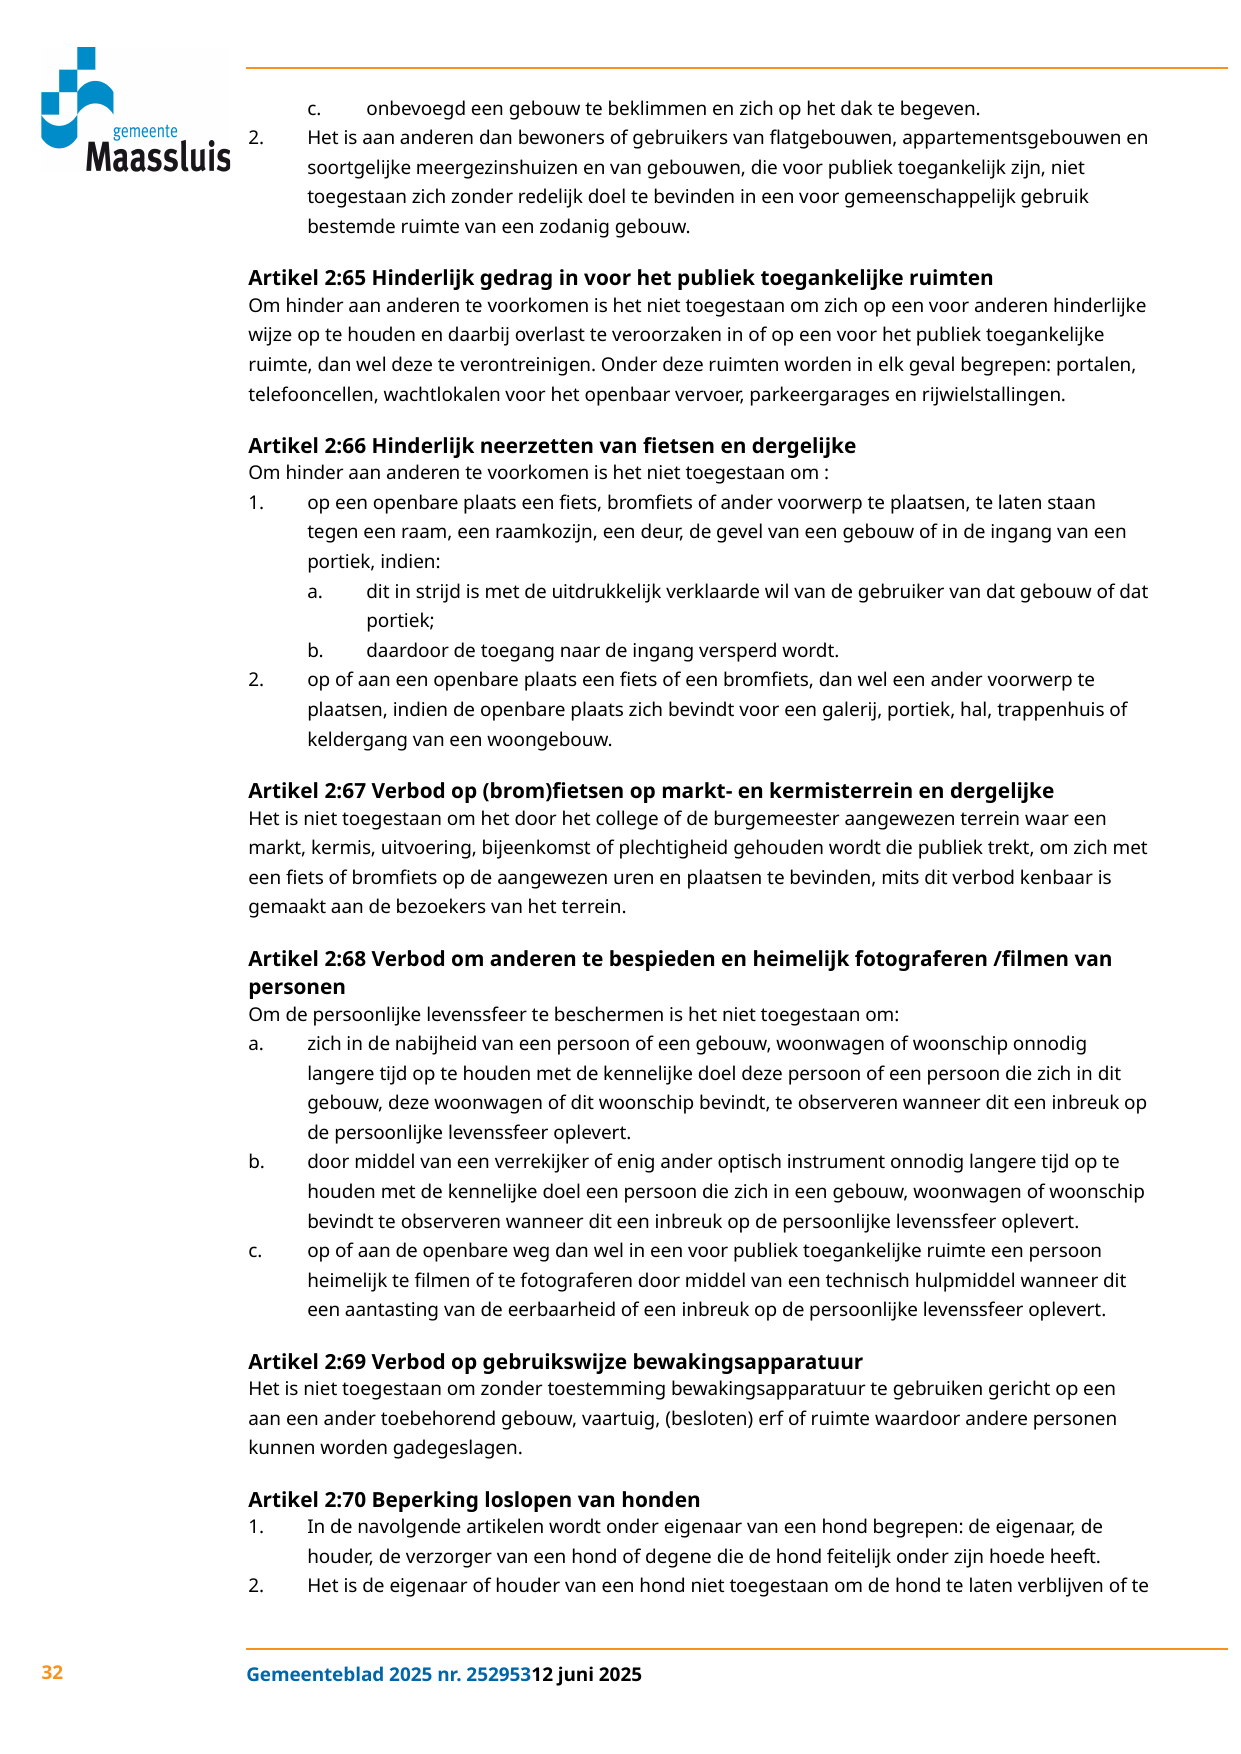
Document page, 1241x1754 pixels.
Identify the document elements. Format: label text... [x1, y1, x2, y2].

picture [41, 47, 77, 92]
list Het is de eigenaar of houder van een hond niet toegestaan om de hond te laten verblijven of te [248, 1573, 1152, 1598]
text Artikel 2:68 Verbod om anderen te bespieden en heimelijk fotograferen /filmen van personen [248, 944, 1152, 1001]
list Het is aan anderen dan bewoners of gebruikers van flatgebouwen, appartementsgebouwen en soortgelijke meergezinshuizen en van gebouwen, die voor publiek toegankelijk zijn, niet toegestaan zich zonder redelijk doel te bevinden in een voor gemeenschappelijk gebruik bestemde ruimte van een zodanig gebouw. [248, 124, 1152, 239]
list dit in strijd is met de uitdrukkelijk verklaarde wil van de gebruiker van dat gebouw of dat portiek; [307, 578, 1152, 633]
text Het is niet toegestaan om zonder toestemming bewakingsapparatuur te gebruiken gericht op een aan een ander toebehorend gebouw, vaartuig, (besloten) erf of ruimte waardoor andere personen kunnen worden gadegeslagen. [248, 1375, 1152, 1460]
text Artikel 2:65 Hinderlijk gedrag in voor het publiek toegankelijke ruimten [248, 263, 1152, 292]
list In de navolgende artikelen wordt onder eigenaar van een hond begrepen: de eigenaar, de houder, de verzorger van een hond of degene die de hond feitelijk onder zijn hoede heeft. [248, 1513, 1152, 1569]
list zich in de nabijheid van een persoon of een gebouw, woonwagen of woonschip onnodig langere tijd op te houden met de kennelijke doel deze persoon of een persoon die zich in dit gebouw, deze woonwagen of dit woonschip bevindt, te observeren wanneer dit een inbreuk op de persoonlijke levenssfeer oplevert. [248, 1030, 1152, 1145]
list op of aan de openbare weg dan wel in een voor publiek toegankelijke ruimte een persoon heimelijk te filmen of te fotograferen door middel van een technisch hulpmiddel wanneer dit een aantasting van de eerbaarheid of een inbreuk op de persoonlijke levenssfeer oplevert. [248, 1237, 1152, 1322]
list door middel van een verrekijker of enig ander optisch instrument onnodig langere tijd op te houden met de kennelijke doel een persoon die zich in een gebouw, woonwagen of woonschip bevindt te observeren wanneer dit een inbreuk op de persoonlijke levenssfeer oplevert. [248, 1149, 1152, 1233]
text Om hinder aan anderen te voorkomen is het niet toegestaan om : [248, 459, 1152, 485]
picture [41, 47, 231, 172]
text Artikel 2:69 Verbod op gebruikswijze bewakingsapparatuur [248, 1347, 1152, 1375]
list daardoor de toegang naar de ingang versperd wordt. [307, 637, 1152, 663]
list op een openbare plaats een fiets, bromfiets of ander voorwerp te plaatsen, te laten staan tegen een raam, een raamkozijn, een deur, de gevel van een gebouw of in de ingang van een portiek, indien: [248, 489, 1152, 574]
text Om de persoonlijke levenssfeer te beschermen is het niet toegestaan om: [248, 1001, 1152, 1026]
text Het is niet toegestaan om het door het college of de burgemeester aangewezen terrein waar een markt, kermis, uitvoering, bijeenkomst of plechtigheid gehouden wordt die publiek trekt, om zich met een fiets of bromfiets op de aangewezen uren en plaatsen te bevinden, mits dit verbod kenbaar is gemaakt aan de bezoekers van het terrein. [248, 805, 1152, 919]
list onbevoegd een gebouw te beklimmen en zich op het dak te begeven. [307, 95, 1152, 121]
text Artikel 2:67 Verbod op (brom)fietsen op markt- en kermisterrein en dergelijke [248, 776, 1152, 805]
text Om hinder aan anderen te voorkomen is het niet toegestaan om zich op een voor anderen hinderlijke wijze op te houden en daarbij overlast te veroorzaken in of op een voor het publiek toegankelijke ruimte, dan wel deze te verontreinigen. Onder deze ruimten worden in elk geval begrepen: portalen, telefooncellen, wachtlokalen voor het openbaar vervoer, parkeergarages en rijwielstallingen. [248, 292, 1152, 406]
text Artikel 2:66 Hinderlijk neerzetten van fietsen en dergelijke [248, 431, 1152, 459]
list op of aan een openbare plaats een fiets of een bromfiets, dan wel een ander voorwerp te plaatsen, indien de openbare plaats zich bevindt voor een galerij, portiek, hal, trappenhuis of keldergang van een woongebouw. [248, 667, 1152, 752]
text Artikel 2:70 Beperking loslopen van honden [248, 1485, 1152, 1513]
